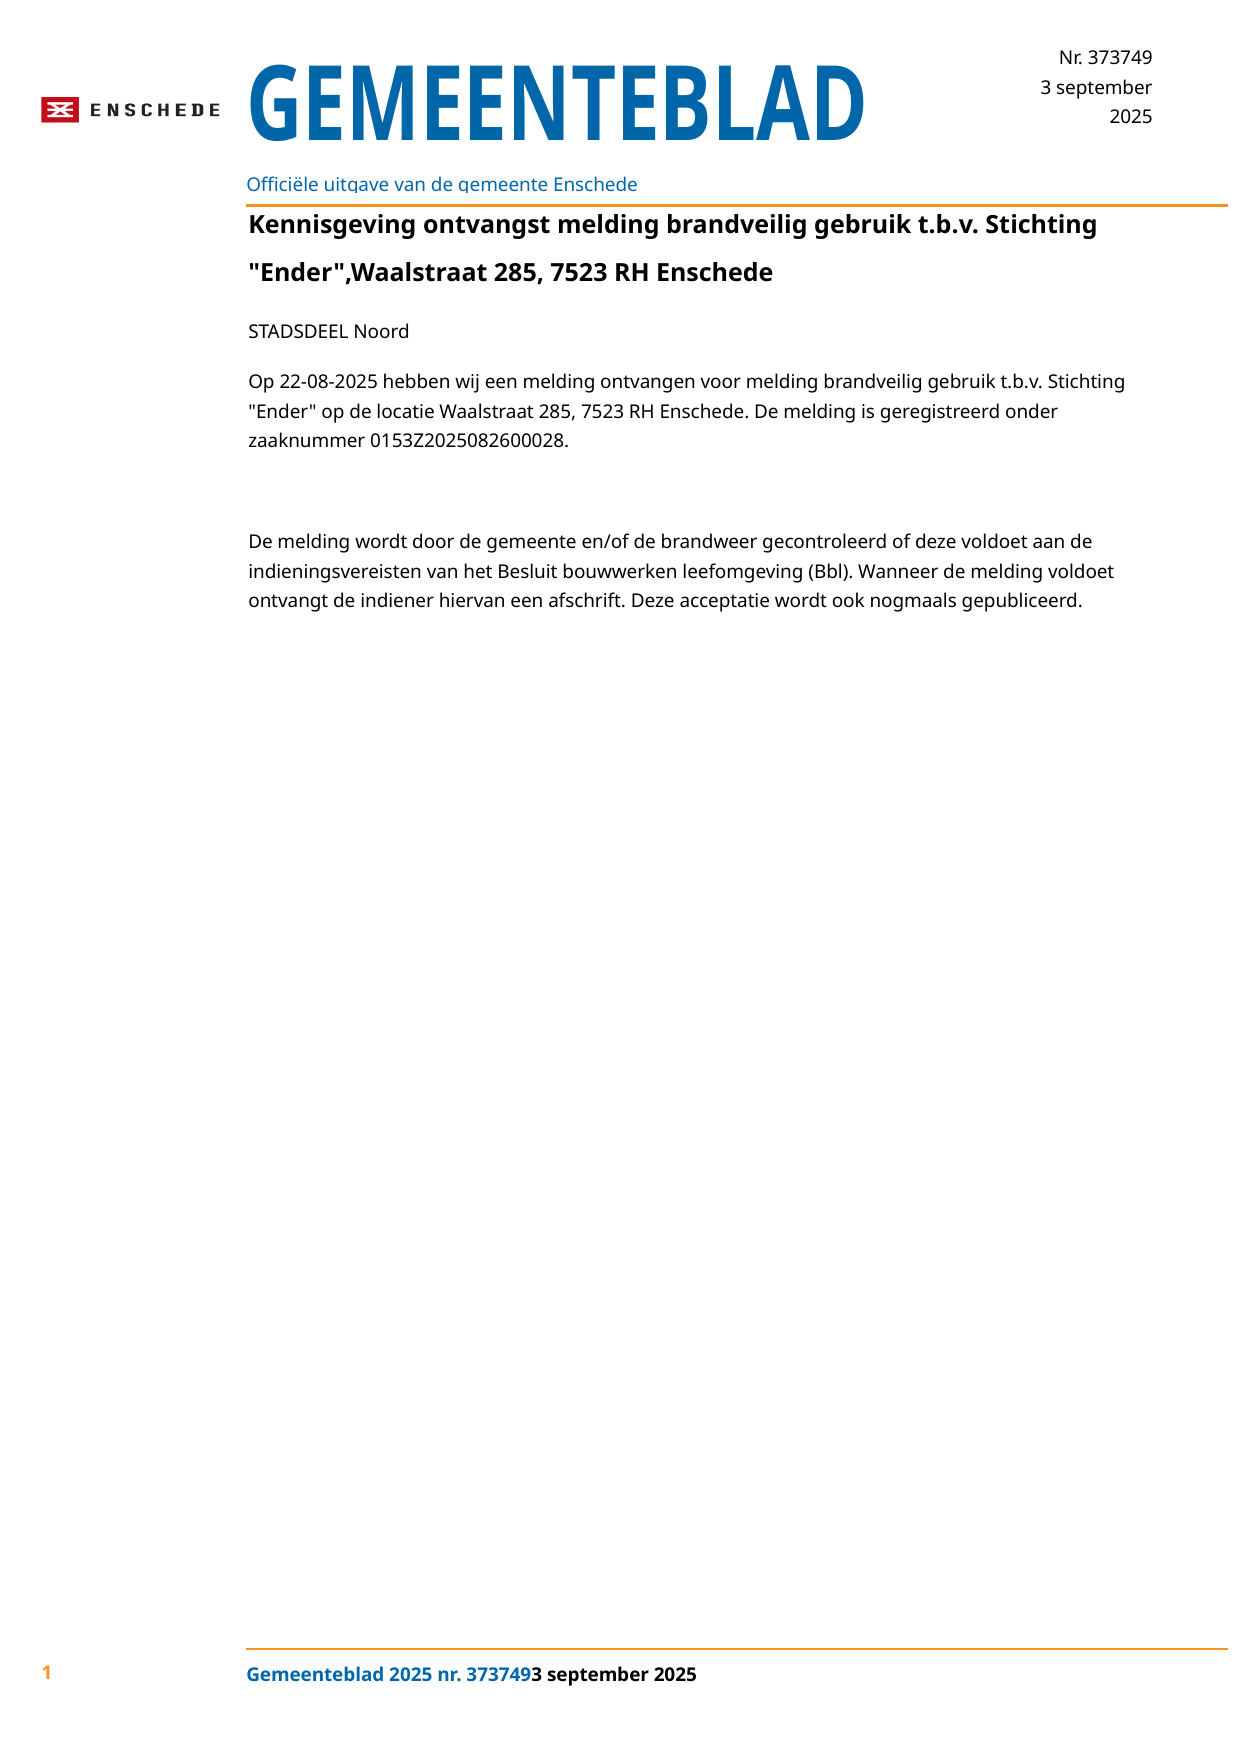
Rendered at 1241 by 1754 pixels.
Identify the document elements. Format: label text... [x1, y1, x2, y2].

text Op 22-08-2025 hebben wij een melding ontvangen voor melding brandveilig gebruik t.b.v. Stichting "Ender" op de locatie Waalstraat 285, 7523 RH Enschede. De melding is geregistreerd onder zaaknummer 0153Z2025082600028. [248, 368, 1152, 453]
text STADSDEEL Noord [248, 318, 1152, 344]
picture [41, 47, 231, 172]
text De melding wordt door de gemeente en/of de brandweer gecontroleerd of deze voldoet aan de indieningsvereisten van het Besluit bouwwerken leefomgeving (Bbl). Wanneer de melding voldoet ontvangt de indiener hiervan een afschrift. Deze acceptatie wordt ook nogmaals gepubliceerd. [248, 528, 1152, 613]
text Kennisgeving ontvangst melding brandveilig gebruik t.b.v. Stichting "Ender",Waalstraat 285, 7523 RH Enschede [248, 207, 1152, 288]
